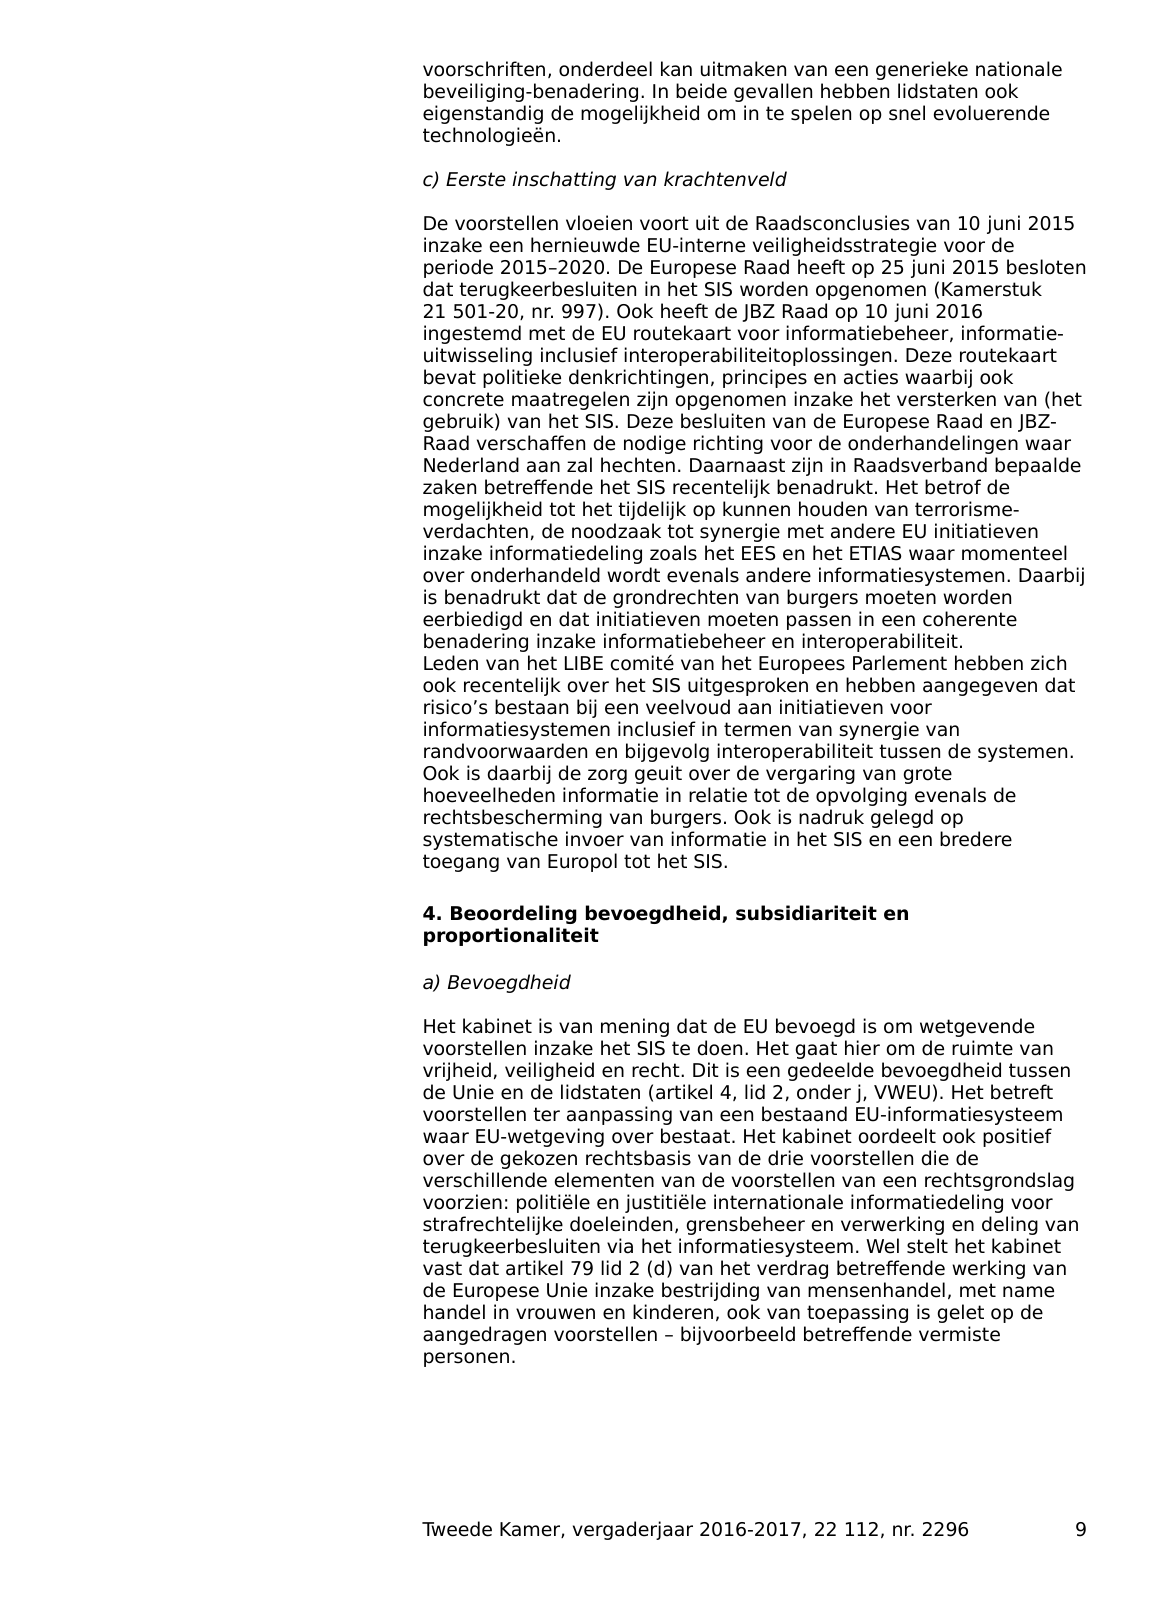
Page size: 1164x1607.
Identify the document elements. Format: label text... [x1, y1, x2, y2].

text Het kabinet is van mening dat de EU bevoegd is om wetgevende voorstellen inzake het SIS te doen. Het gaat hier om de ruimte van vrijheid, veiligheid en recht. Dit is een gedeelde bevoegdheid tussen de Unie en de lidstaten (artikel 4, lid 2, onder j, VWEU). Het betreft voorstellen ter aanpassing van een bestaand EU-informatiesysteem waar EU-wetgeving over bestaat. Het kabinet oordeelt ook positief over de gekozen rechtsbasis van de drie voorstellen die de verschillende elementen van de voorstellen van een rechtsgrondslag voorzien: politiële en justitiële internationale informatiedeling voor strafrechtelijke doeleinden, grensbeheer en verwerking en deling van terugkeerbesluiten via het informatiesysteem. Wel stelt het kabinet vast dat artikel 79 lid 2 (d) van het verdrag betreffende werking van de Europese Unie inzake bestrijding van mensenhandel, met name handel in vrouwen en kinderen, ook van toepassing is gelet op de aangedragen voorstellen – bijvoorbeeld betreffende vermiste personen. [422, 1016, 1087, 1367]
text voorschriften, onderdeel kan uitmaken van een generieke nationale beveiliging-benadering. In beide gevallen hebben lidstaten ook eigenstandig de mogelijkheid om in te spelen op snel evoluerende technologieën. [422, 59, 1087, 147]
subtitle a) Bevoegdheid [422, 972, 1087, 994]
text Leden van het LIBE comité van het Europees Parlement hebben zich ook recentelijk over het SIS uitgesproken en hebben aangegeven dat risico’s bestaan bij een veelvoud aan initiatieven voor informatiesystemen inclusief in termen van synergie van randvoorwaarden en bijgevolg interoperabiliteit tussen de systemen. Ook is daarbij de zorg geuit over de vergaring van grote hoeveelheden informatie in relatie tot de opvolging evenals de rechtsbescherming van burgers. Ook is nadruk gelegd op systematische invoer van informatie in het SIS en een bredere toegang van Europol tot het SIS. [422, 653, 1087, 873]
subtitle c) Eerste inschatting van krachtenveld [422, 169, 1087, 191]
subtitle 4. Beoordeling bevoegdheid, subsidiariteit en proportionaliteit [422, 903, 1087, 947]
text De voorstellen vloeien voort uit de Raadsconclusies van 10 juni 2015 inzake een hernieuwde EU-interne veiligheidsstrategie voor de periode 2015–2020. De Europese Raad heeft op 25 juni 2015 besloten dat terugkeerbesluiten in het SIS worden opgenomen (Kamerstuk 21 501-20, nr. 997). Ook heeft de JBZ Raad op 10 juni 2016 ingestemd met de EU routekaart voor informatiebeheer, informatie-uitwisseling inclusief interoperabiliteitoplossingen. Deze routekaart bevat politieke denkrichtingen, principes en acties waarbij ook concrete maatregelen zijn opgenomen inzake het versterken van (het gebruik) van het SIS. Deze besluiten van de Europese Raad en JBZ-Raad verschaffen de nodige richting voor de onderhandelingen waar Nederland aan zal hechten. Daarnaast zijn in Raadsverband bepaalde zaken betreffende het SIS recentelijk benadrukt. Het betrof de mogelijkheid tot het tijdelijk op kunnen houden van terrorisme-verdachten, de noodzaak tot synergie met andere EU initiatieven inzake informatiedeling zoals het EES en het ETIAS waar momenteel over onderhandeld wordt evenals andere informatiesystemen. Daarbij is benadrukt dat de grondrechten van burgers moeten worden eerbiedigd en dat initiatieven moeten passen in een coherente benadering inzake informatiebeheer en interoperabiliteit. [422, 213, 1087, 653]
